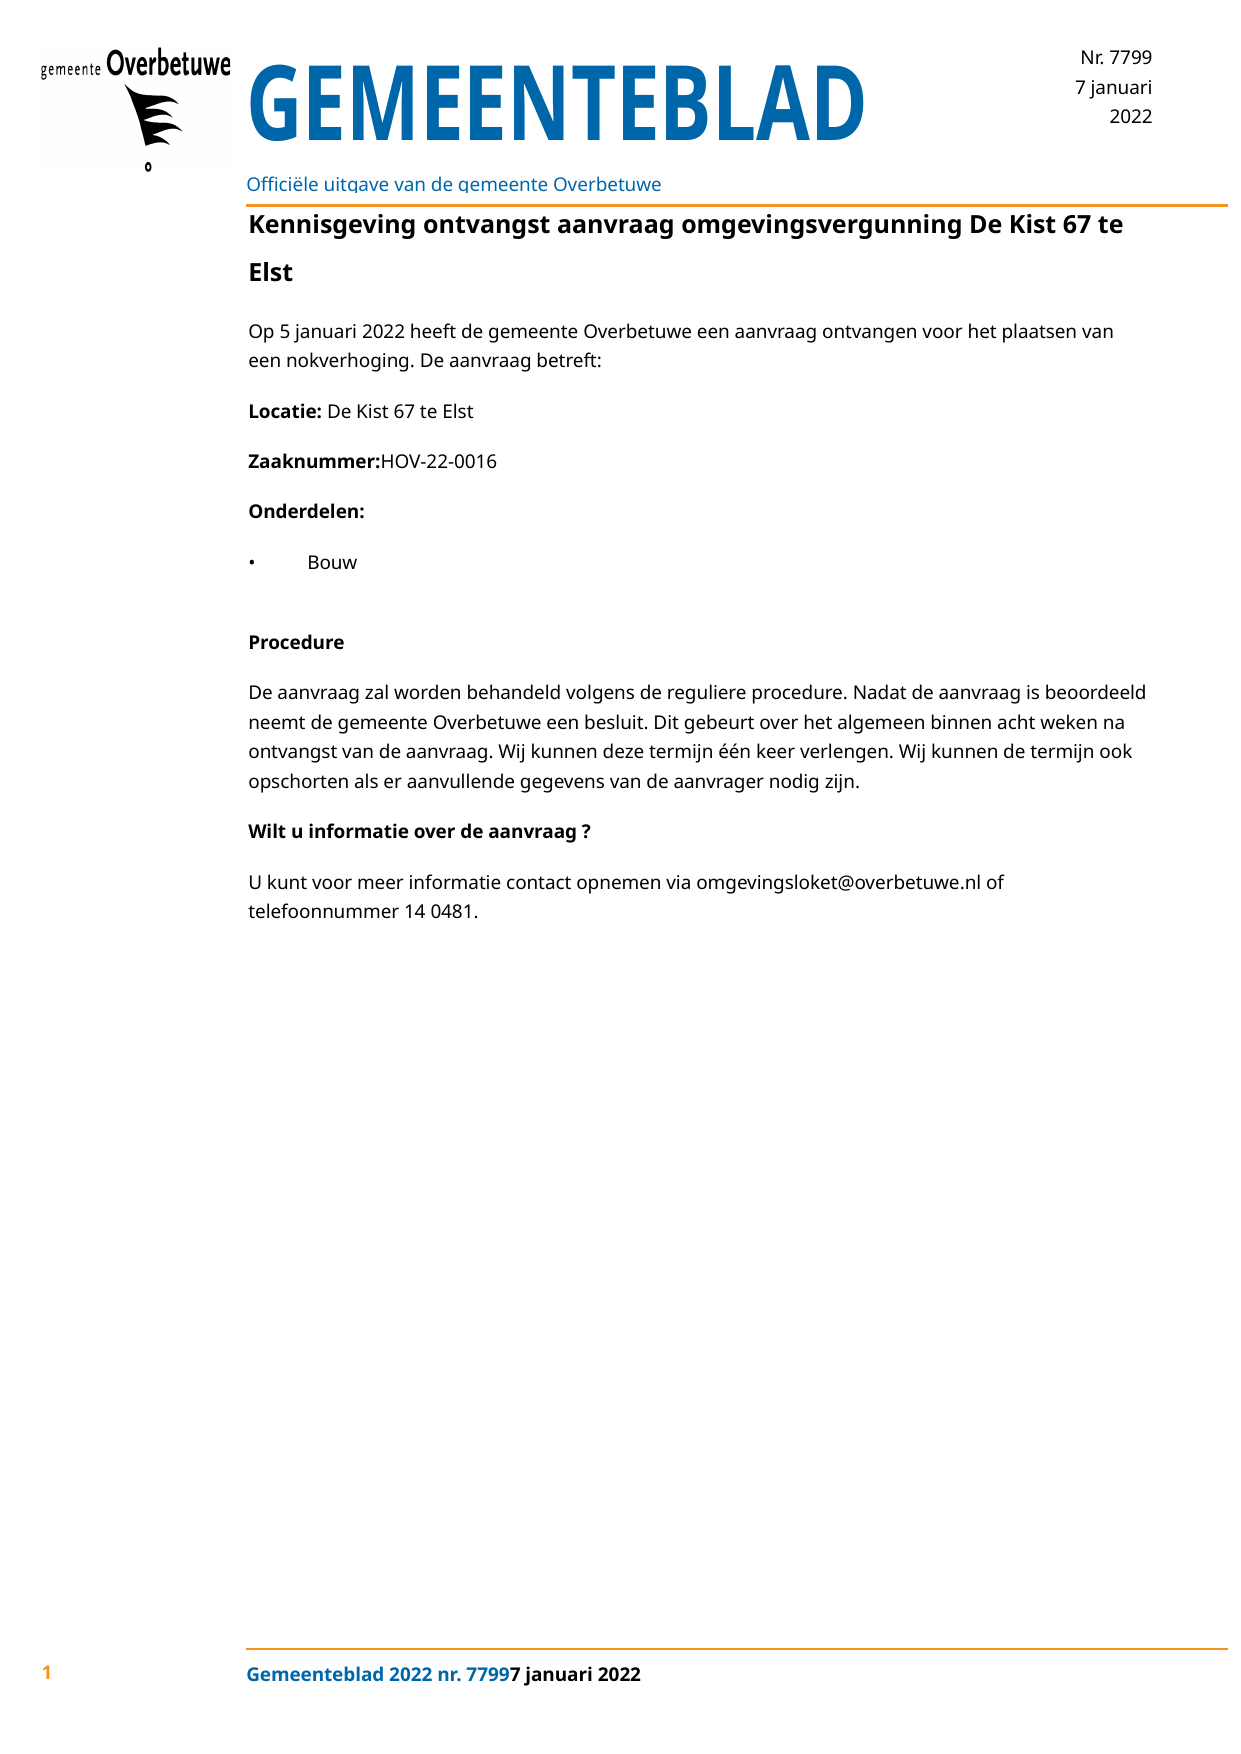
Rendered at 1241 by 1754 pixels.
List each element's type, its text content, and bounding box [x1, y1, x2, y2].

text Zaaknummer:HOV-22-0016 [248, 448, 1152, 474]
picture [41, 47, 231, 172]
text Procedure [248, 629, 1152, 655]
text Op 5 januari 2022 heeft de gemeente Overbetuwe een aanvraag ontvangen voor het plaatsen van een nokverhoging. De aanvraag betreft: [248, 318, 1152, 373]
text U kunt voor meer informatie contact opnemen via omgevingsloket@overbetuwe.nl of telefoonnummer 14 0481. [248, 869, 1152, 924]
text Kennisgeving ontvangst aanvraag omgevingsvergunning De Kist 67 te Elst [248, 207, 1152, 288]
text Onderdelen: [248, 499, 1152, 524]
text Wilt u informatie over de aanvraag ? [248, 819, 1152, 844]
list Bouw [248, 549, 1152, 575]
text Locatie: De Kist 67 te Elst [248, 398, 1152, 424]
text De aanvraag zal worden behandeld volgens de reguliere procedure. Nadat de aanvraag is beoordeeld neemt de gemeente Overbetuwe een besluit. Dit gebeurt over het algemeen binnen acht weken na ontvangst van de aanvraag. Wij kunnen deze termijn één keer verlengen. Wij kunnen de termijn ook opschorten als er aanvullende gegevens van de aanvrager nodig zijn. [248, 679, 1152, 794]
